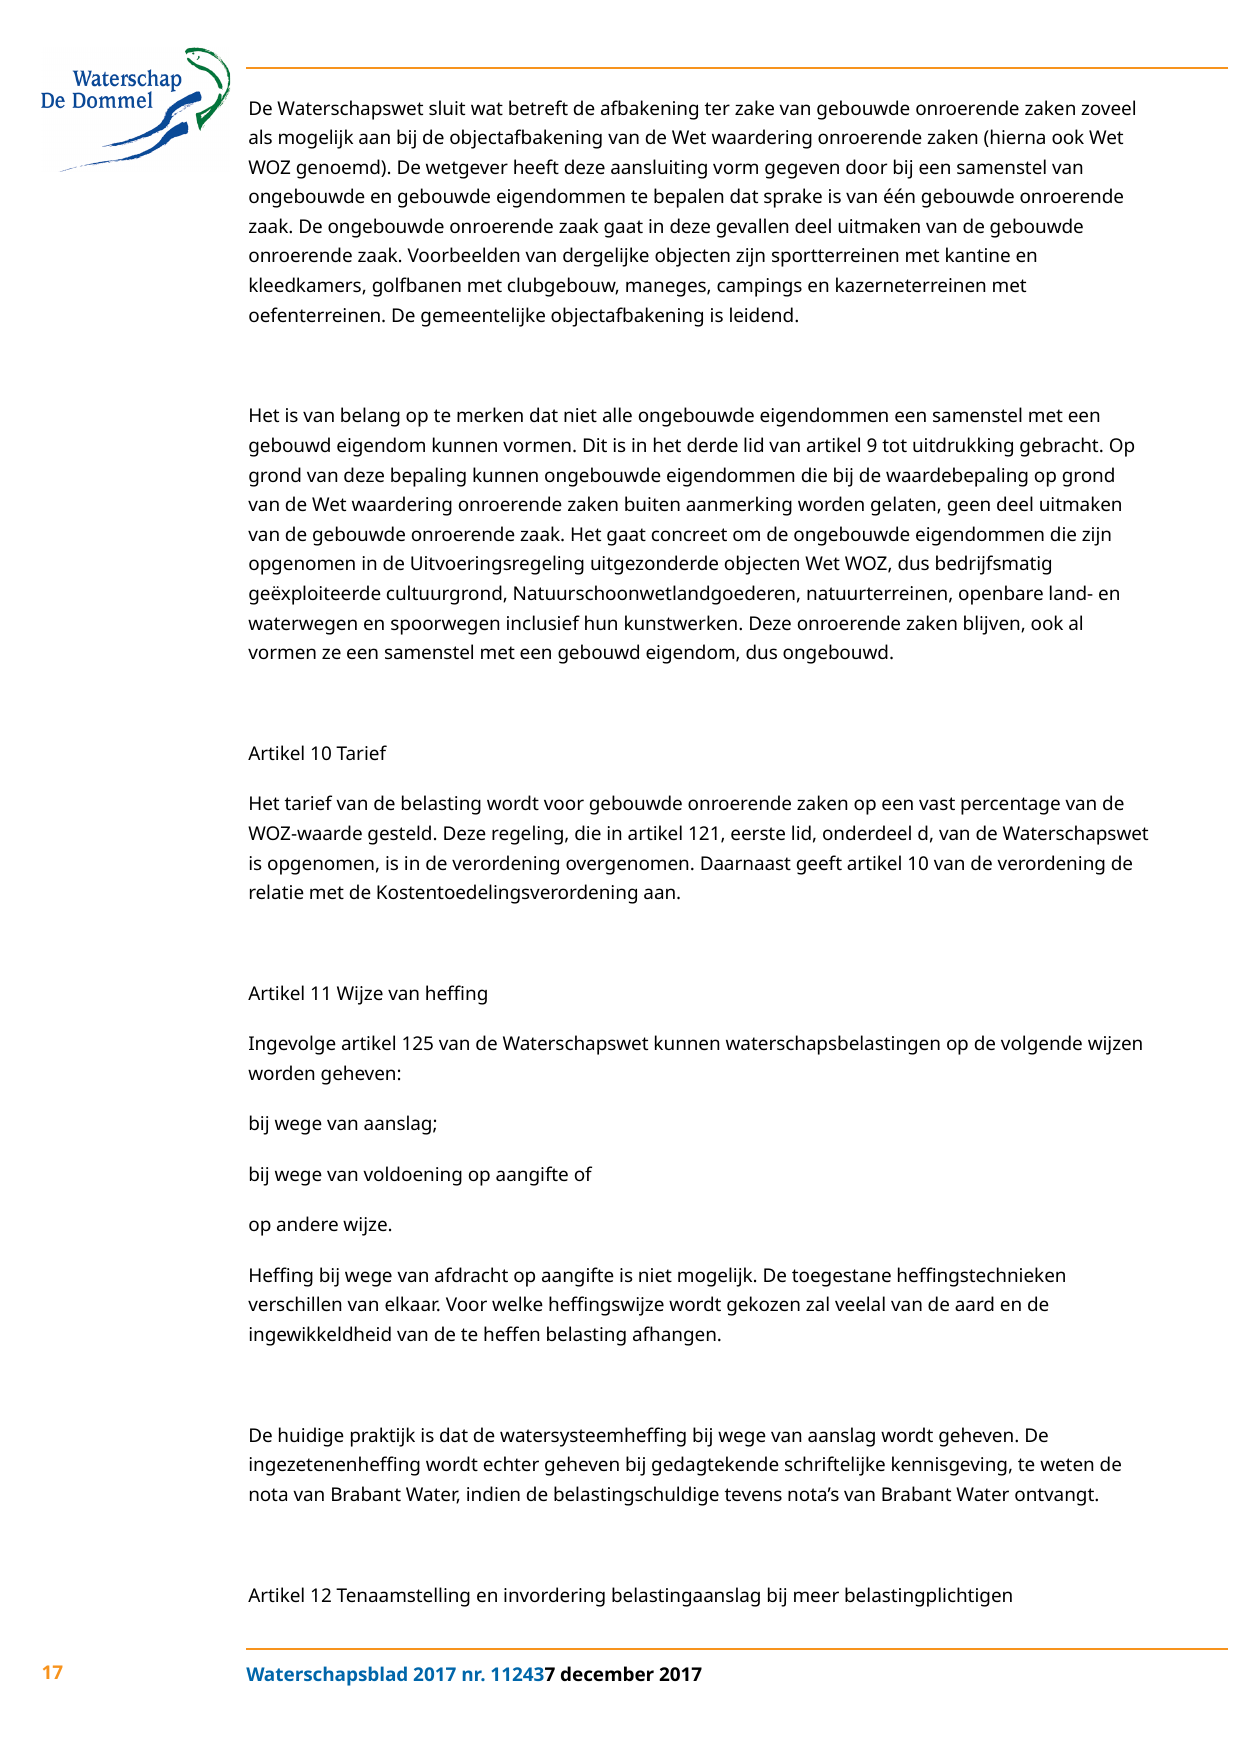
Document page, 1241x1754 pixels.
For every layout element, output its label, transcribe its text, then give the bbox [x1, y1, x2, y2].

text Heffing bij wege van afdracht op aangifte is niet mogelijk. De toegestane heffingstechnieken verschillen van elkaar. Voor welke heffingswijze wordt gekozen zal veelal van de aard en de ingewikkeldheid van de te heffen belasting afhangen. [248, 1262, 1152, 1347]
text De huidige praktijk is dat de watersysteemheffing bij wege van aanslag wordt geheven. De ingezetenenheffing wordt echter geheven bij gedagtekende schriftelijke kennisgeving, te weten de nota van Brabant Water, indien de belastingschuldige tevens nota’s van Brabant Water ontvangt. [248, 1422, 1152, 1507]
text De Waterschapswet sluit wat betreft de afbakening ter zake van gebouwde onroerende zaken zoveel als mogelijk aan bij de objectafbakening van de Wet waardering onroerende zaken (hierna ook Wet WOZ genoemd). De wetgever heeft deze aansluiting vorm gegeven door bij een samenstel van ongebouwde en gebouwde eigendommen te bepalen dat sprake is van één gebouwde onroerende zaak. De ongebouwde onroerende zaak gaat in deze gevallen deel uitmaken van de gebouwde onroerende zaak. Voorbeelden van dergelijke objecten zijn sportterreinen met kantine en kleedkamers, golfbanen met clubgebouw, maneges, campings en kazerneterreinen met oefenterreinen. De gemeentelijke objectafbakening is leidend. [248, 95, 1152, 328]
text op andere wijze. [248, 1211, 1152, 1237]
text bij wege van aanslag; [248, 1111, 1152, 1136]
text Het is van belang op te merken dat niet alle ongebouwde eigendommen een samenstel met een gebouwd eigendom kunnen vormen. Dit is in het derde lid van artikel 9 tot uitdrukking gebracht. Op grond van deze bepaling kunnen ongebouwde eigendommen die bij de waardebepaling op grond van de Wet waardering onroerende zaken buiten aanmerking worden gelaten, geen deel uitmaken van de gebouwde onroerende zaak. Het gaat concreet om de ongebouwde eigendommen die zijn opgenomen in de Uitvoeringsregeling uitgezonderde objecten Wet WOZ, dus bedrijfsmatig geëxploiteerde cultuurgrond, Natuurschoonwetlandgoederen, natuurterreinen, openbare land- en waterwegen en spoorwegen inclusief hun kunstwerken. Deze onroerende zaken blijven, ook al vormen ze een samenstel met een gebouwd eigendom, dus ongebouwd. [248, 403, 1152, 665]
picture [41, 47, 231, 172]
text Artikel 11 Wijze van heffing [248, 980, 1152, 1006]
text Artikel 12 Tenaamstelling en invordering belastingaanslag bij meer belastingplichtigen [248, 1582, 1152, 1608]
text Artikel 10 Tarief [248, 740, 1152, 766]
text Ingevolge artikel 125 van de Waterschapswet kunnen waterschapsbelastingen op de volgende wijzen worden geheven: [248, 1031, 1152, 1086]
text bij wege van voldoening op aangifte of [248, 1161, 1152, 1187]
text Het tarief van de belasting wordt voor gebouwde onroerende zaken op een vast percentage van de WOZ-waarde gesteld. Deze regeling, die in artikel 121, eerste lid, onderdeel d, van de Waterschapswet is opgenomen, is in de verordening overgenomen. Daarnaast geeft artikel 10 van de verordening de relatie met de Kostentoedelingsverordening aan. [248, 791, 1152, 905]
